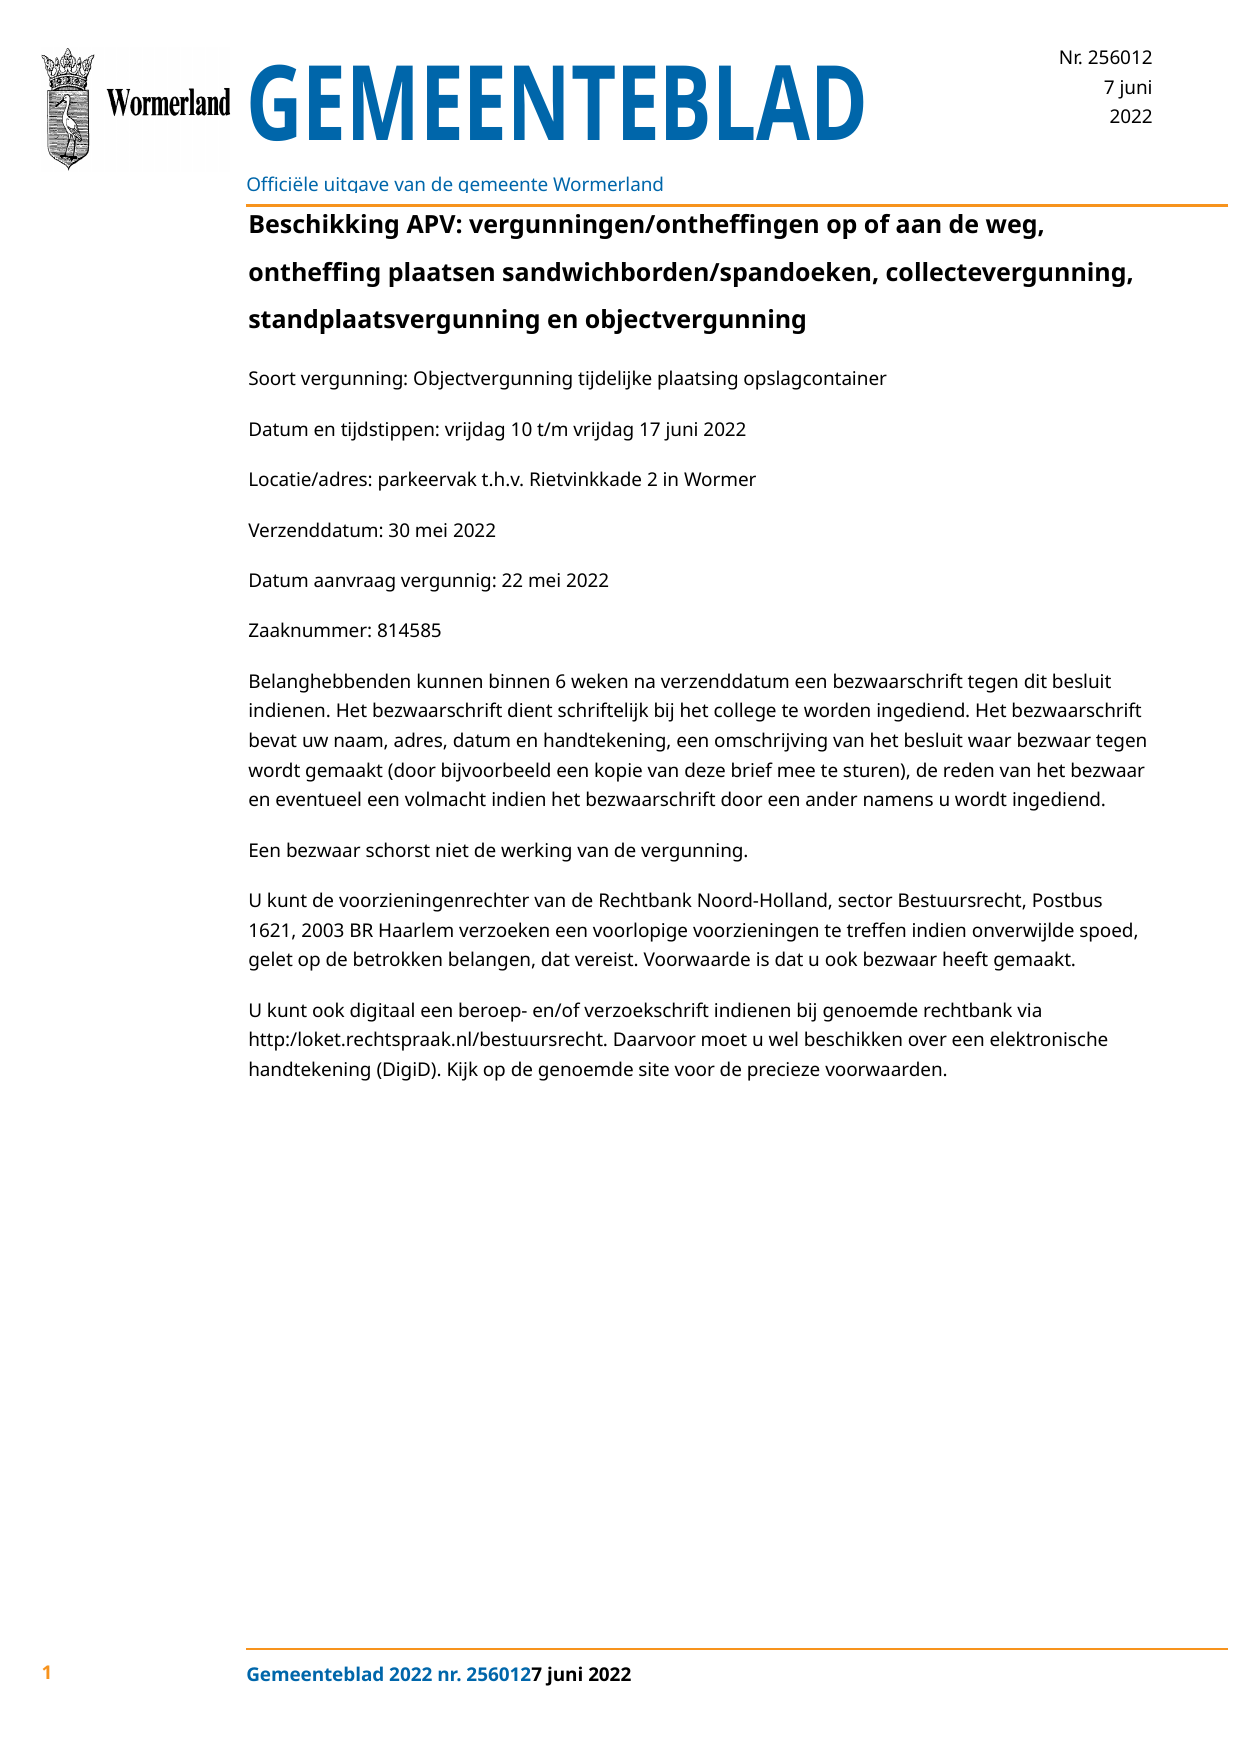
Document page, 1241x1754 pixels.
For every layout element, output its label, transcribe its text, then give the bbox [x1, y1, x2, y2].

text Soort vergunning: Objectvergunning tijdelijke plaatsing opslagcontainer [248, 366, 1152, 391]
text Datum en tijdstippen: vrijdag 10 t/m vrijdag 17 juni 2022 [248, 416, 1152, 442]
picture [41, 47, 231, 172]
text Beschikking APV: vergunningen/ontheffingen op of aan de weg, ontheffing plaatsen sandwichborden/spandoeken, collectevergunning, standplaatsvergunning en objectvergunning [248, 207, 1152, 336]
text Een bezwaar schorst niet de werking van de vergunning. [248, 837, 1152, 862]
text Datum aanvraag vergunnig: 22 mei 2022 [248, 567, 1152, 593]
text U kunt ook digitaal een beroep- en/of verzoekschrift indienen bij genoemde rechtbank via http:/loket.rechtspraak.nl/bestuursrecht. Daarvoor moet u wel beschikken over een elektronische handtekening (DigiD). Kijk op de genoemde site voor de precieze voorwaarden. [248, 997, 1152, 1082]
text U kunt de voorzieningenrechter van de Rechtbank Noord-Holland, sector Bestuursrecht, Postbus 1621, 2003 BR Haarlem verzoeken een voorlopige voorzieningen te treffen indien onverwijlde spoed, gelet op de betrokken belangen, dat vereist. Voorwaarde is dat u ook bezwaar heeft gemaakt. [248, 887, 1152, 972]
text Verzenddatum: 30 mei 2022 [248, 517, 1152, 542]
text Locatie/adres: parkeervak t.h.v. Rietvinkkade 2 in Wormer [248, 466, 1152, 492]
text Belanghebbenden kunnen binnen 6 weken na verzenddatum een bezwaarschrift tegen dit besluit indienen. Het bezwaarschrift dient schriftelijk bij het college te worden ingediend. Het bezwaarschrift bevat uw naam, adres, datum en handtekening, een omschrijving van het besluit waar bezwaar tegen wordt gemaakt (door bijvoorbeeld een kopie van deze brief mee te sturen), de reden van het bezwaar en eventueel een volmacht indien het bezwaarschrift door een ander namens u wordt ingediend. [248, 668, 1152, 812]
text Zaaknummer: 814585 [248, 618, 1152, 643]
